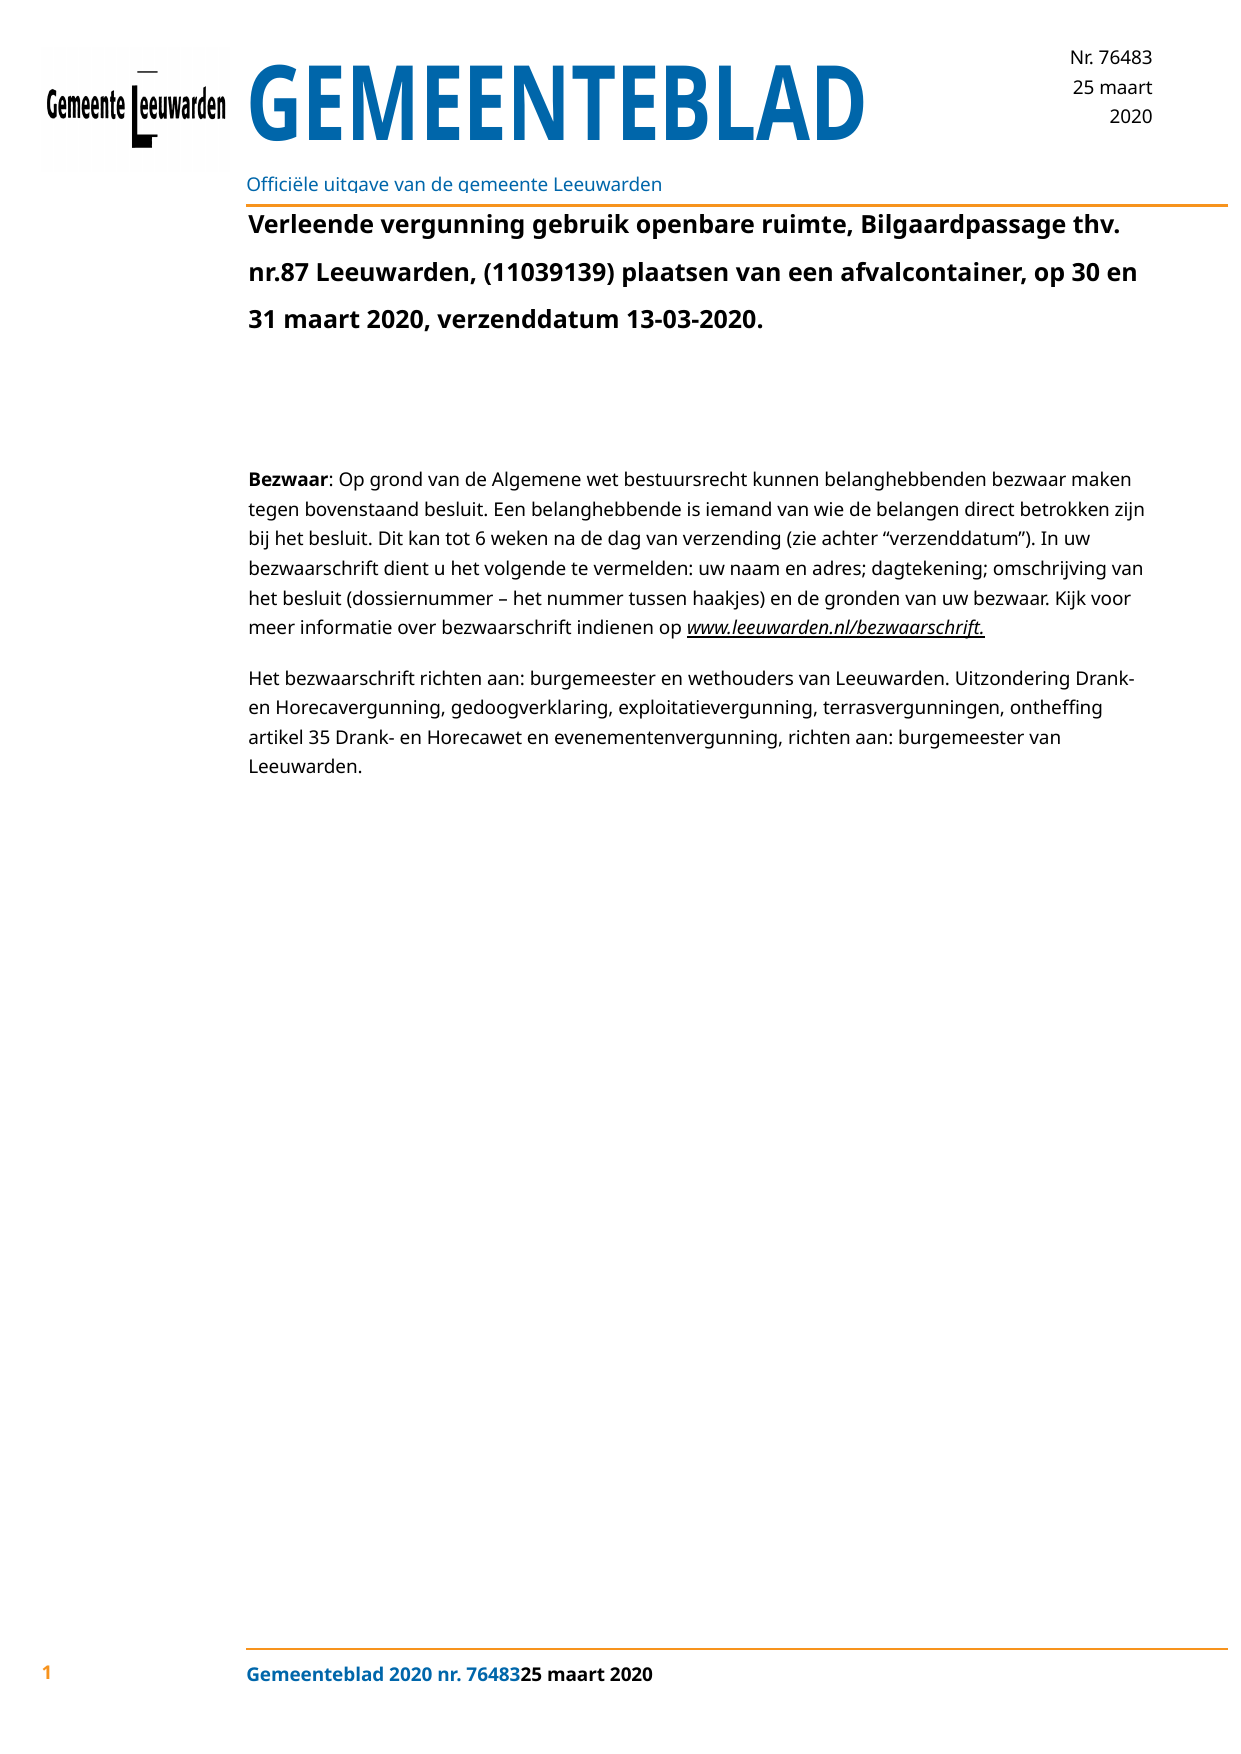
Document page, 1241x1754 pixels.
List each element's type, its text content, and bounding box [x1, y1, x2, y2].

text Bezwaar: Op grond van de Algemene wet bestuursrecht kunnen belanghebbenden bezwaar maken tegen bovenstaand besluit. Een belanghebbende is iemand van wie de belangen direct betrokken zijn bij het besluit. Dit kan tot 6 weken na de dag van verzending (zie achter “verzenddatum”). In uw bezwaarschrift dient u het volgende te vermelden: uw naam en adres; dagtekening; omschrijving van het besluit (dossiernummer – het nummer tussen haakjes) en de gronden van uw bezwaar. Kijk voor meer informatie over bezwaarschrift indienen op www.leeuwarden.nl/bezwaarschrift. [248, 466, 1152, 640]
text Verleende vergunning gebruik openbare ruimte, Bilgaardpassage thv. nr.87 Leeuwarden, (11039139) plaatsen van een afvalcontainer, op 30 en 31 maart 2020, verzenddatum 13-03-2020. [248, 207, 1152, 336]
picture [41, 47, 231, 172]
text Het bezwaarschrift richten aan: burgemeester en wethouders van Leeuwarden. Uitzondering Drank- en Horecavergunning, gedoogverklaring, exploitatievergunning, terrasvergunningen, ontheffing artikel 35 Drank- en Horecawet en evenementenvergunning, richten aan: burgemeester van Leeuwarden. [248, 665, 1152, 779]
